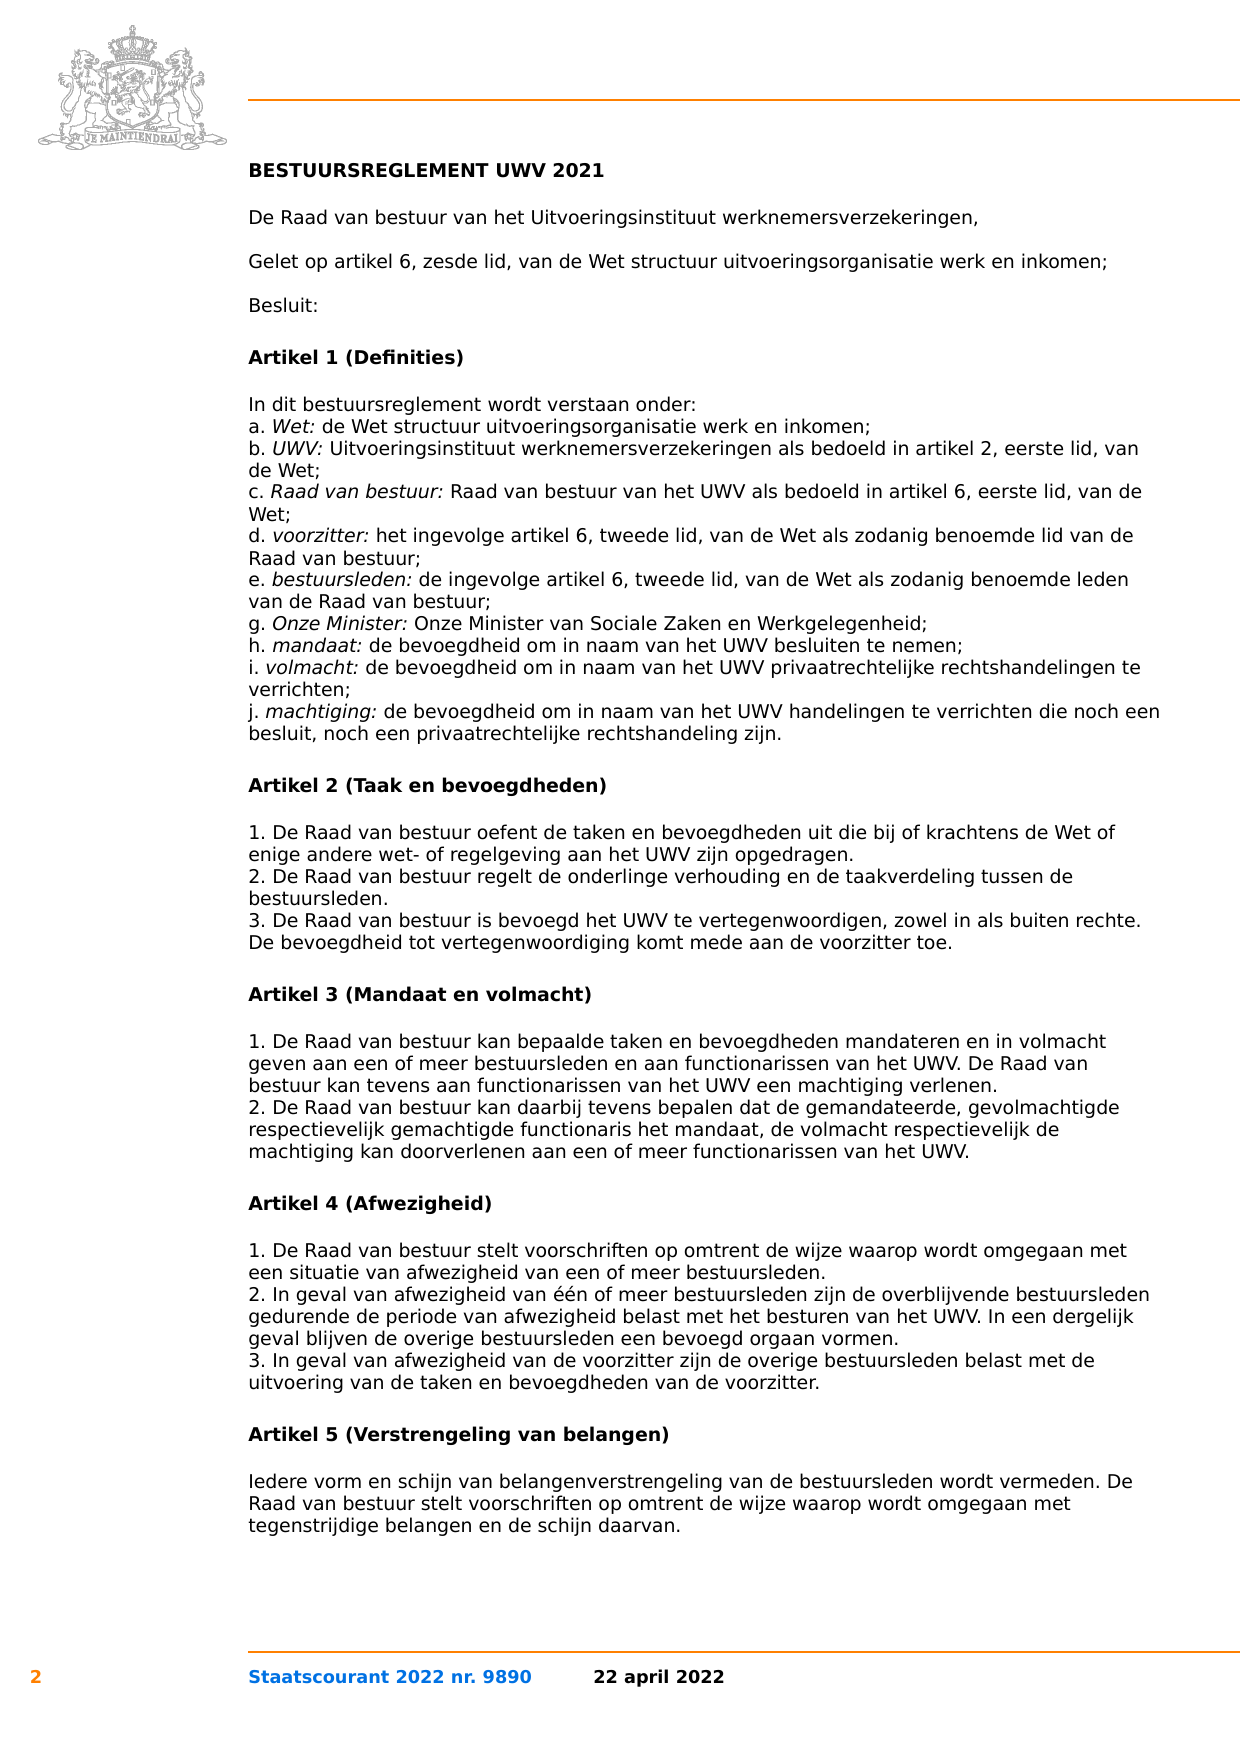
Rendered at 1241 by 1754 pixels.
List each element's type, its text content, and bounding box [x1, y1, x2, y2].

subtitle BESTUURSREGLEMENT UWV 2021 [248, 160, 1163, 182]
subtitle Artikel 1 (Definities) [248, 347, 1163, 368]
text 2. In geval van afwezigheid van één of meer bestuursleden zijn de overblijvende bestuursleden gedurende de periode van afwezigheid belast met het besturen van het UWV. In een dergelijk geval blijven de overige bestuursleden een bevoegd orgaan vormen. [248, 1284, 1163, 1350]
text j. machtiging: de bevoegdheid om in naam van het UWV handelingen te verrichten die noch een besluit, noch een privaatrechtelijke rechtshandeling zijn. [248, 701, 1163, 745]
subtitle Artikel 3 (Mandaat en volmacht) [248, 984, 1163, 1006]
text e. bestuursleden: de ingevolge artikel 6, tweede lid, van de Wet als zodanig benoemde leden van de Raad van bestuur; [248, 569, 1163, 613]
text De Raad van bestuur van het Uitvoeringsinstituut werknemersverzekeringen, [248, 207, 1163, 229]
text g. Onze Minister: Onze Minister van Sociale Zaken en Werkgelegenheid; [248, 613, 1163, 635]
text 2. De Raad van bestuur kan daarbij tevens bepalen dat de gemandateerde, gevolmachtigde respectievelijk gemachtigde functionaris het mandaat, de volmacht respectievelijk de machtiging kan doorverlenen aan een of meer functionarissen van het UWV. [248, 1097, 1163, 1163]
text Gelet op artikel 6, zesde lid, van de Wet structuur uitvoeringsorganisatie werk en inkomen; [248, 251, 1163, 273]
text Iedere vorm en schijn van belangenverstrengeling van de bestuursleden wordt vermeden. De Raad van bestuur stelt voorschriften op omtrent de wijze waarop wordt omgegaan met tegenstrijdige belangen en de schijn daarvan. [248, 1471, 1163, 1537]
picture [38, 25, 227, 150]
text 3. De Raad van bestuur is bevoegd het UWV te vertegenwoordigen, zowel in als buiten rechte. De bevoegdheid tot vertegenwoordiging komt mede aan de voorzitter toe. [248, 910, 1163, 954]
text 3. In geval van afwezigheid van de voorzitter zijn de overige bestuursleden belast met de uitvoering van de taken en bevoegdheden van de voorzitter. [248, 1350, 1163, 1394]
text i. volmacht: de bevoegdheid om in naam van het UWV privaatrechtelijke rechtshandelingen te verrichten; [248, 657, 1163, 701]
text In dit bestuursreglement wordt verstaan onder: [248, 393, 1163, 416]
text 1. De Raad van bestuur oefent de taken en bevoegdheden uit die bij of krachtens de Wet of enige andere wet- of regelgeving aan het UWV zijn opgedragen. [248, 822, 1163, 866]
text Besluit: [248, 294, 1163, 317]
subtitle Artikel 4 (Afwezigheid) [248, 1193, 1163, 1215]
text c. Raad van bestuur: Raad van bestuur van het UWV als bedoeld in artikel 6, eerste lid, van de Wet; [248, 481, 1163, 525]
text d. voorzitter: het ingevolge artikel 6, tweede lid, van de Wet als zodanig benoemde lid van de Raad van bestuur; [248, 525, 1163, 569]
text 2. De Raad van bestuur regelt de onderlinge verhouding en de taakverdeling tussen de bestuursleden. [248, 866, 1163, 910]
subtitle Artikel 5 (Verstrengeling van belangen) [248, 1424, 1163, 1446]
text a. Wet: de Wet structuur uitvoeringsorganisatie werk en inkomen; [248, 416, 1163, 437]
text 1. De Raad van bestuur kan bepaalde taken en bevoegdheden mandateren en in volmacht geven aan een of meer bestuursleden en aan functionarissen van het UWV. De Raad van bestuur kan tevens aan functionarissen van het UWV een machtiging verlenen. [248, 1031, 1163, 1097]
text 1. De Raad van bestuur stelt voorschriften op omtrent de wijze waarop wordt omgegaan met een situatie van afwezigheid van een of meer bestuursleden. [248, 1240, 1163, 1284]
text b. UWV: Uitvoeringsinstituut werknemersverzekeringen als bedoeld in artikel 2, eerste lid, van de Wet; [248, 437, 1163, 481]
text h. mandaat: de bevoegdheid om in naam van het UWV besluiten te nemen; [248, 635, 1163, 657]
subtitle Artikel 2 (Taak en bevoegdheden) [248, 775, 1163, 797]
